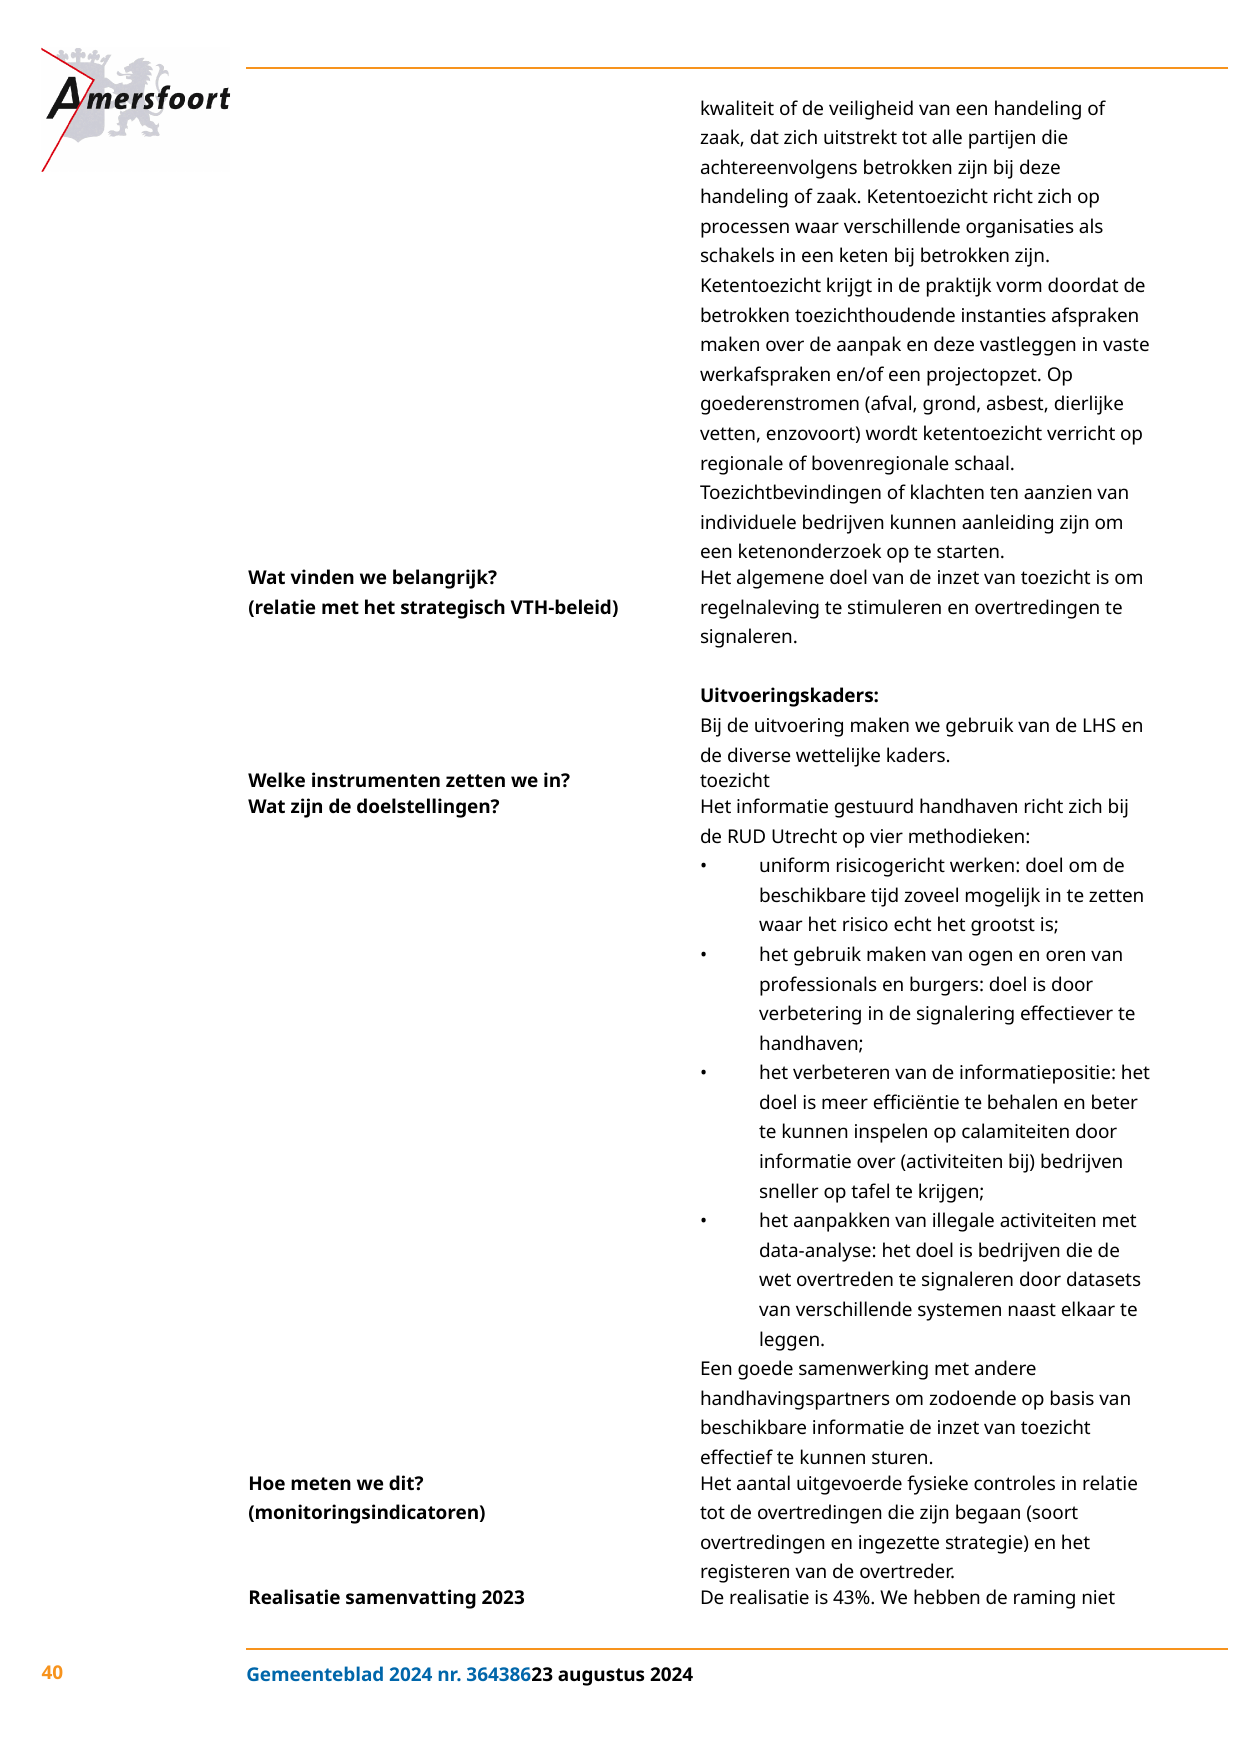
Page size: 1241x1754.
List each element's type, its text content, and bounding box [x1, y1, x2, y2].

table_cell De realisatie is 43%. We hebben de raming niet [700, 1584, 1152, 1610]
table_cell toezicht [700, 768, 1152, 793]
picture [41, 47, 231, 172]
table_cell kwaliteit of de veiligheid van een handeling of zaak, dat zich uitstrekt tot alle partijen die achtereenvolgens betrokken zijn bij deze handeling of zaak. Ketentoezicht richt zich op processen waar verschillende organisaties als schakels in een keten bij betrokken zijn. Ketentoezicht krijgt in de praktijk vorm doordat de betrokken toezichthoudende instanties afspraken maken over de aanpak en deze vastleggen in vaste werkafspraken en/of een projectopzet. Op goederenstromen (afval, grond, asbest, dierlijke vetten, enzovoort) wordt ketentoezicht verricht op regionale of bovenregionale schaal. Toezichtbevindingen of klachten ten aanzien van individuele bedrijven kunnen aanleiding zijn om een ketenonderzoek op te starten. [700, 95, 1152, 564]
table_cell Het algemene doel van de inzet van toezicht is om regelnaleving te stimuleren en overtredingen te signaleren. Uitvoeringskaders: Bij de uitvoering maken we gebruik van de LHS en de diverse wettelijke kaders. [700, 564, 1152, 767]
table_cell Het aantal uitgevoerde fysieke controles in relatie tot de overtredingen die zijn begaan (soort overtredingen en ingezette strategie) en het registeren van de overtreder. [700, 1470, 1152, 1584]
table_cell [248, 95, 700, 564]
table_cell Het informatie gestuurd handhaven richt zich bij de RUD Utrecht op vier methodieken: uniform risicogericht werken: doel om de beschikbare tijd zoveel mogelijk in te zetten waar het risico echt het grootst is; het gebruik maken van ogen en oren van professionals en burgers: doel is door verbetering in de signalering effectiever te handhaven; het verbeteren van de informatiepositie: het doel is meer efficiëntie te behalen en beter te kunnen inspelen op calamiteiten door informatie over (activiteiten bij) bedrijven sneller op tafel te krijgen; het aanpakken van illegale activiteiten met data-analyse: het doel is bedrijven die de wet overtreden te signaleren door datasets van verschillende systemen naast elkaar te leggen. Een goede samenwerking met andere handhavingspartners om zodoende op basis van beschikbare informatie de inzet van toezicht effectief te kunnen sturen. [700, 793, 1152, 1470]
table_cell Hoe meten we dit? (monitoringsindicatoren) [248, 1470, 700, 1584]
table_cell Wat zijn de doelstellingen? [248, 793, 700, 1470]
table_cell Wat vinden we belangrijk? (relatie met het strategisch VTH-beleid) [248, 564, 700, 767]
table_cell Realisatie samenvatting 2023 [248, 1584, 700, 1610]
table_cell Welke instrumenten zetten we in? [248, 768, 700, 793]
